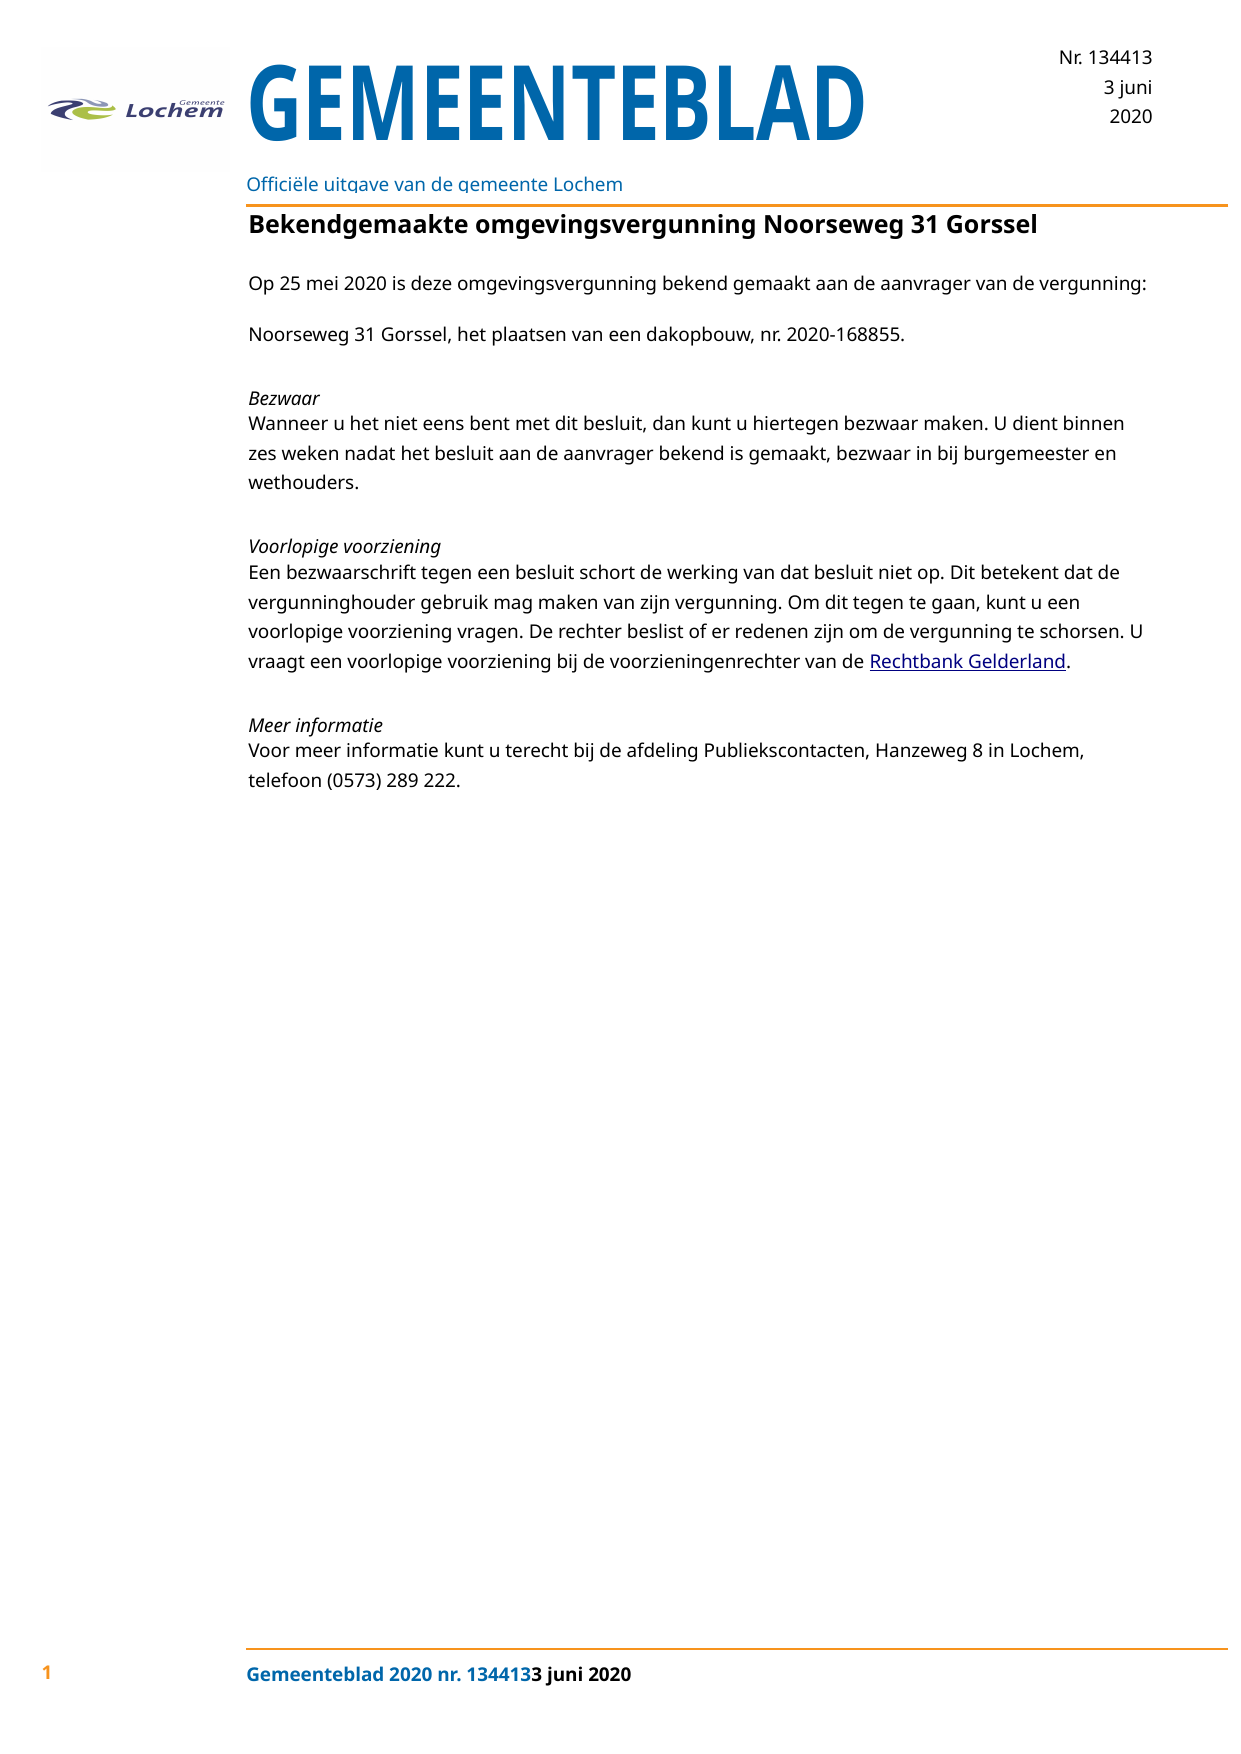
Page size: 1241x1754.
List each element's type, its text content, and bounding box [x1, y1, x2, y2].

text Voorlopige voorziening [248, 533, 1152, 559]
text Meer informatie [248, 712, 1152, 738]
text Noorseweg 31 Gorssel, het plaatsen van een dakopbouw, nr. 2020-168855. [248, 321, 1152, 346]
text Bezwaar [248, 385, 1152, 410]
text Een bezwaarschrift tegen een besluit schort de werking van dat besluit niet op. Dit betekent dat de vergunninghouder gebruik mag maken van zijn vergunning. Om dit tegen te gaan, kunt u een voorlopige voorziening vragen. De rechter beslist of er redenen zijn om de vergunning te schorsen. U vraagt een voorlopige voorziening bij de voorzieningenrechter van de Rechtbank Gelderland. [248, 559, 1152, 674]
text Wanneer u het niet eens bent met dit besluit, dan kunt u hiertegen bezwaar maken. U dient binnen zes weken nadat het besluit aan de aanvrager bekend is gemaakt, bezwaar in bij burgemeester en wethouders. [248, 410, 1152, 495]
picture [41, 47, 231, 172]
text Voor meer informatie kunt u terecht bij de afdeling Publiekscontacten, Hanzeweg 8 in Lochem, telefoon (0573) 289 222. [248, 738, 1152, 793]
text Op 25 mei 2020 is deze omgevingsvergunning bekend gemaakt aan de aanvrager van de vergunning: [248, 270, 1152, 296]
text Bekendgemaakte omgevingsvergunning Noorseweg 31 Gorssel [248, 207, 1152, 241]
